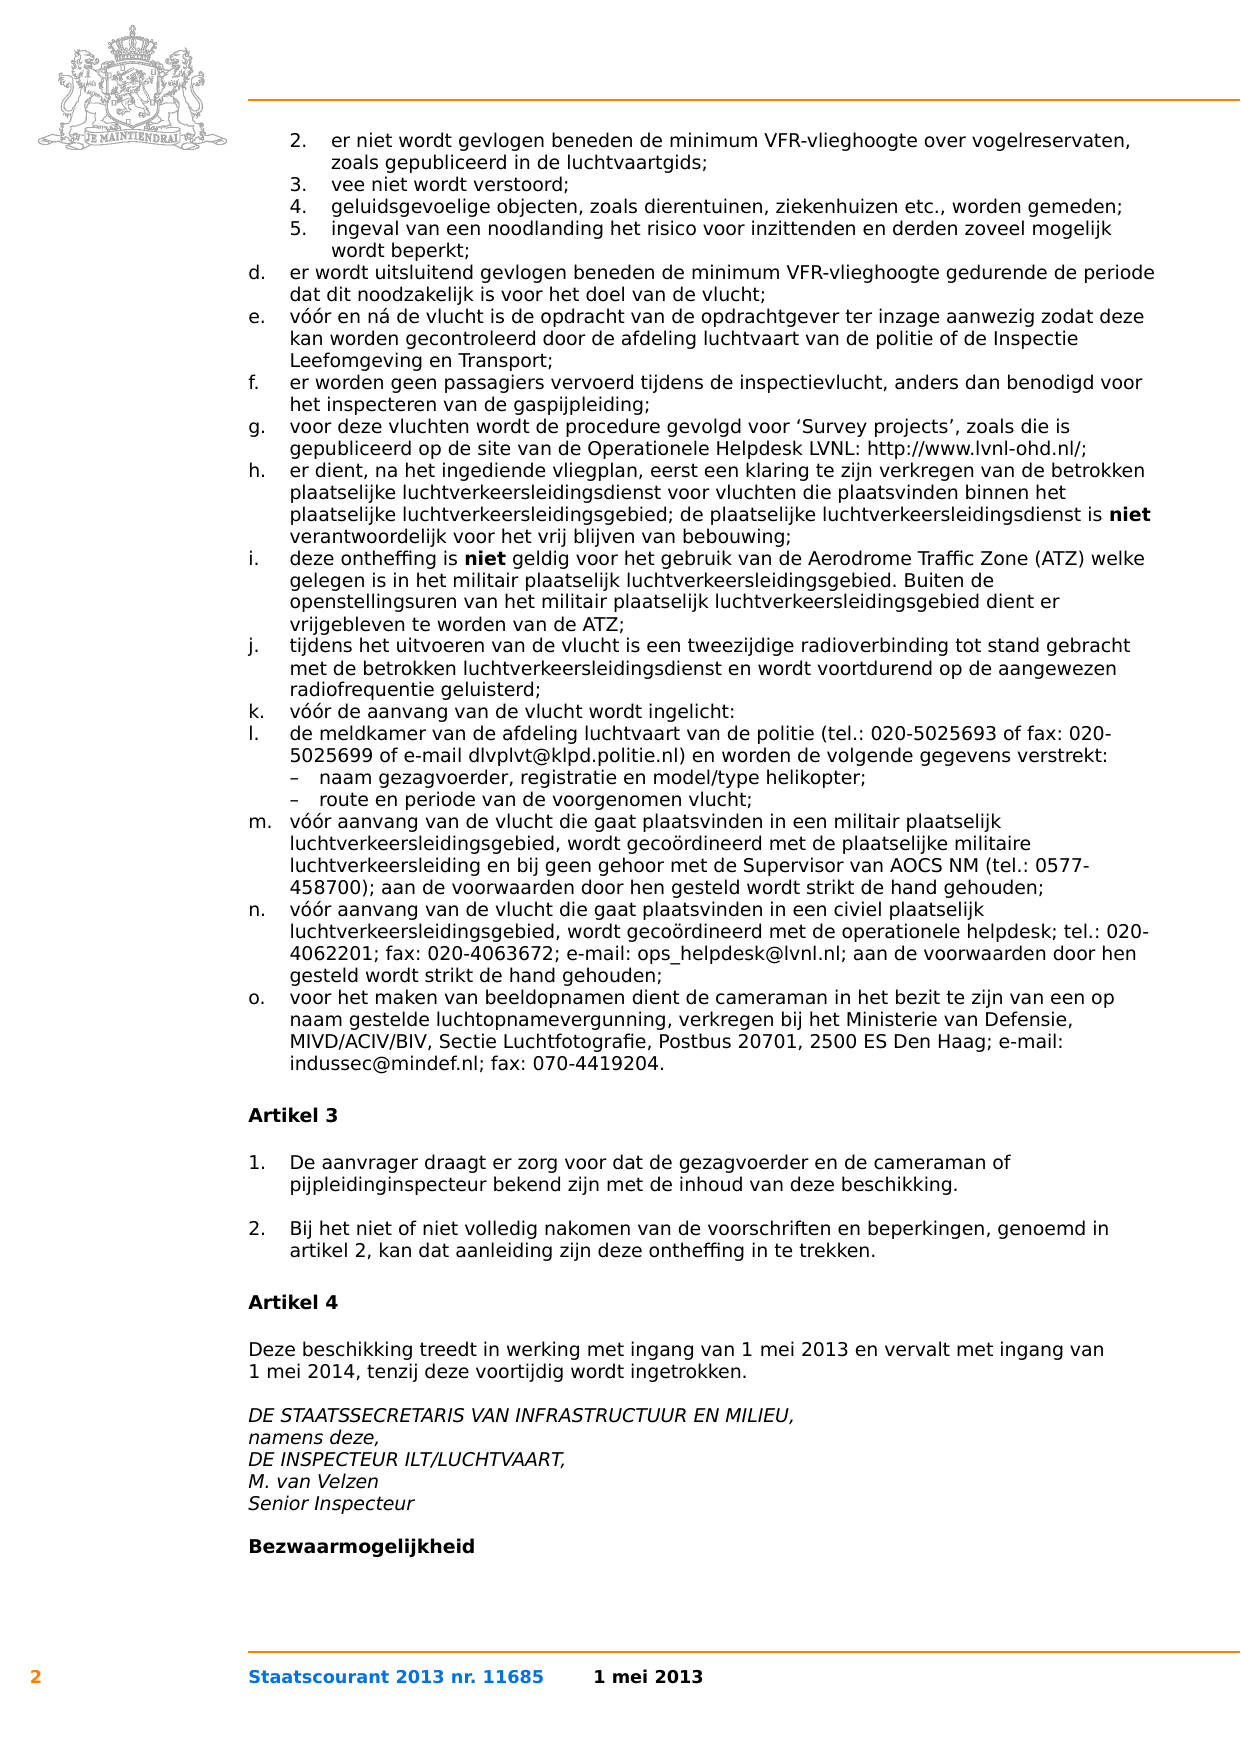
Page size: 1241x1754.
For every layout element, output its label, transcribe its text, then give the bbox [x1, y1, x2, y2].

subtitle Artikel 4 [248, 1292, 1163, 1314]
text o. voor het maken van beeldopnamen dient de cameraman in het bezit te zijn van een op naam gestelde luchtopnamevergunning, verkregen bij het Ministerie van Defensie, MIVD/ACIV/BIV, Sectie Luchtfotografie, Postbus 20701, 2500 ES Den Haag; e-mail: indussec@mindef.nl; fax: 070-4419204. [248, 987, 1163, 1075]
text 3. vee niet wordt verstoord; [289, 174, 1163, 196]
text 5. ingeval van een noodlanding het risico voor inzittenden en derden zoveel mogelijk wordt beperkt; [289, 218, 1163, 262]
text – route en periode van de voorgenomen vlucht; [289, 789, 1163, 811]
text d. er wordt uitsluitend gevlogen beneden de minimum VFR-vlieghoogte gedurende de periode dat dit noodzakelijk is voor het doel van de vlucht; [248, 262, 1163, 306]
text j. tijdens het uitvoeren van de vlucht is een tweezijdige radioverbinding tot stand gebracht met de betrokken luchtverkeersleidingsdienst en wordt voortdurend op de aangewezen radiofrequentie geluisterd; [248, 635, 1163, 701]
text h. er dient, na het ingediende vliegplan, eerst een klaring te zijn verkregen van de betrokken plaatselijke luchtverkeersleidingsdienst voor vluchten die plaatsvinden binnen het plaatselijke luchtverkeersleidingsgebied; de plaatselijke luchtverkeersleidingsdienst is niet verantwoordelijk voor het vrij blijven van bebouwing; [248, 459, 1163, 547]
text n. vóór aanvang van de vlucht die gaat plaatsvinden in een civiel plaatselijk luchtverkeersleidingsgebied, wordt gecoördineerd met de operationele helpdesk; tel.: 020-4062201; fax: 020-4063672; e-mail: ops_helpdesk@lvnl.nl; aan de voorwaarden door hen gesteld wordt strikt de hand gehouden; [248, 899, 1163, 987]
text i. deze ontheffing is niet geldig voor het gebruik van de Aerodrome Traffic Zone (ATZ) welke gelegen is in het militair plaatselijk luchtverkeersleidingsgebied. Buiten de openstellingsuren van het militair plaatselijk luchtverkeersleidingsgebied dient er vrijgebleven te worden van de ATZ; [248, 547, 1163, 635]
text k. vóór de aanvang van de vlucht wordt ingelicht: [248, 701, 1163, 723]
subtitle Artikel 3 [248, 1105, 1163, 1127]
text 1. De aanvrager draagt er zorg voor dat de gezagvoerder en de cameraman of pijpleidinginspecteur bekend zijn met de inhoud van deze beschikking. [248, 1152, 1163, 1196]
text 2. er niet wordt gevlogen beneden de minimum VFR-vlieghoogte over vogelreservaten, zoals gepubliceerd in de luchtvaartgids; [289, 130, 1163, 174]
text Bezwaarmogelijkheid [248, 1536, 1163, 1558]
text Deze beschikking treedt in werking met ingang van 1 mei 2013 en vervalt met ingang van 1 mei 2014, tenzij deze voortijdig wordt ingetrokken. [248, 1339, 1163, 1383]
text 2. Bij het niet of niet volledig nakomen van de voorschriften en beperkingen, genoemd in artikel 2, kan dat aanleiding zijn deze ontheffing in te trekken. [248, 1218, 1163, 1262]
text l. de meldkamer van de afdeling luchtvaart van de politie (tel.: 020-5025693 of fax: 020-5025699 of e-mail dlvplvt@klpd.politie.nl) en worden de volgende gegevens verstrekt: [248, 723, 1163, 767]
text f. er worden geen passagiers vervoerd tijdens de inspectievlucht, anders dan benodigd voor het inspecteren van de gaspijpleiding; [248, 372, 1163, 416]
text g. voor deze vluchten wordt de procedure gevolgd voor ‘Survey projects’, zoals die is gepubliceerd op de site van de Operationele Helpdesk LVNL: http://www.lvnl-ohd.nl/; [248, 416, 1163, 459]
text e. vóór en ná de vlucht is de opdracht van de opdrachtgever ter inzage aanwezig zodat deze kan worden gecontroleerd door de afdeling luchtvaart van de politie of de Inspectie Leefomgeving en Transport; [248, 306, 1163, 372]
text – naam gezagvoerder, registratie en model/type helikopter; [289, 767, 1163, 789]
text m. vóór aanvang van de vlucht die gaat plaatsvinden in een militair plaatselijk luchtverkeersleidingsgebied, wordt gecoördineerd met de plaatselijke militaire luchtverkeersleiding en bij geen gehoor met de Supervisor van AOCS NM (tel.: 0577-458700); aan de voorwaarden door hen gesteld wordt strikt de hand gehouden; [248, 811, 1163, 899]
text 4. geluidsgevoelige objecten, zoals dierentuinen, ziekenhuizen etc., worden gemeden; [289, 196, 1163, 218]
picture [38, 25, 227, 150]
text DE STAATSSECRETARIS VAN INFRASTRUCTUUR EN MILIEU, namens deze, DE INSPECTEUR ILT/LUCHTVAART, M. van Velzen Senior Inspecteur [248, 1404, 1163, 1514]
